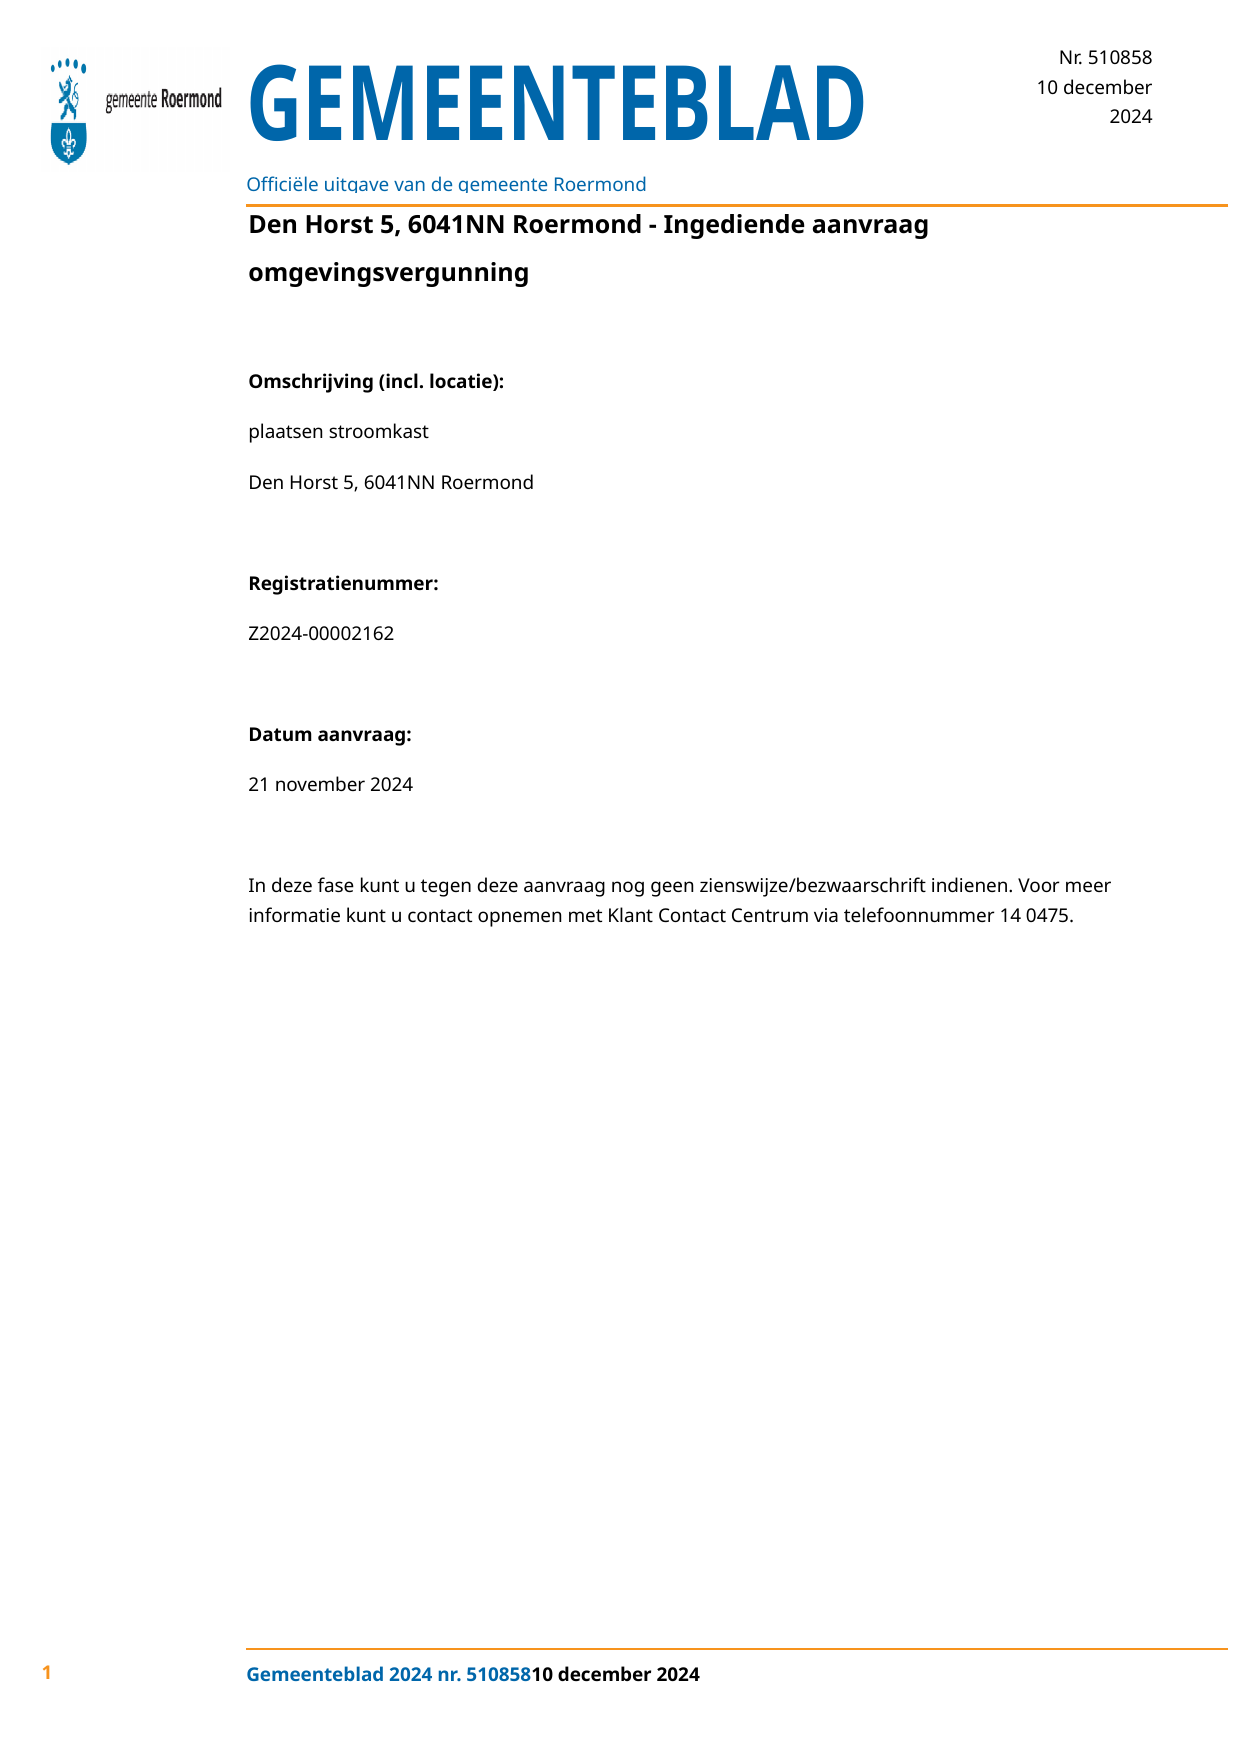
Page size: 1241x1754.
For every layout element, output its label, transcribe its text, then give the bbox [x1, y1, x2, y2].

text Den Horst 5, 6041NN Roermond [248, 469, 1152, 495]
text Den Horst 5, 6041NN Roermond - Ingediende aanvraag omgevingsvergunning [248, 207, 1152, 288]
text Omschrijving (incl. locatie): [248, 368, 1152, 394]
text Datum aanvraag: [248, 721, 1152, 747]
picture [41, 47, 231, 172]
text In deze fase kunt u tegen deze aanvraag nog geen zienswijze/bezwaarschrift indienen. Voor meer informatie kunt u contact opnemen met Klant Contact Centrum via telefoonnummer 14 0475. [248, 872, 1152, 928]
text 21 november 2024 [248, 772, 1152, 797]
text Registratienummer: [248, 570, 1152, 596]
text Z2024-00002162 [248, 620, 1152, 646]
text plaatsen stroomkast [248, 419, 1152, 444]
